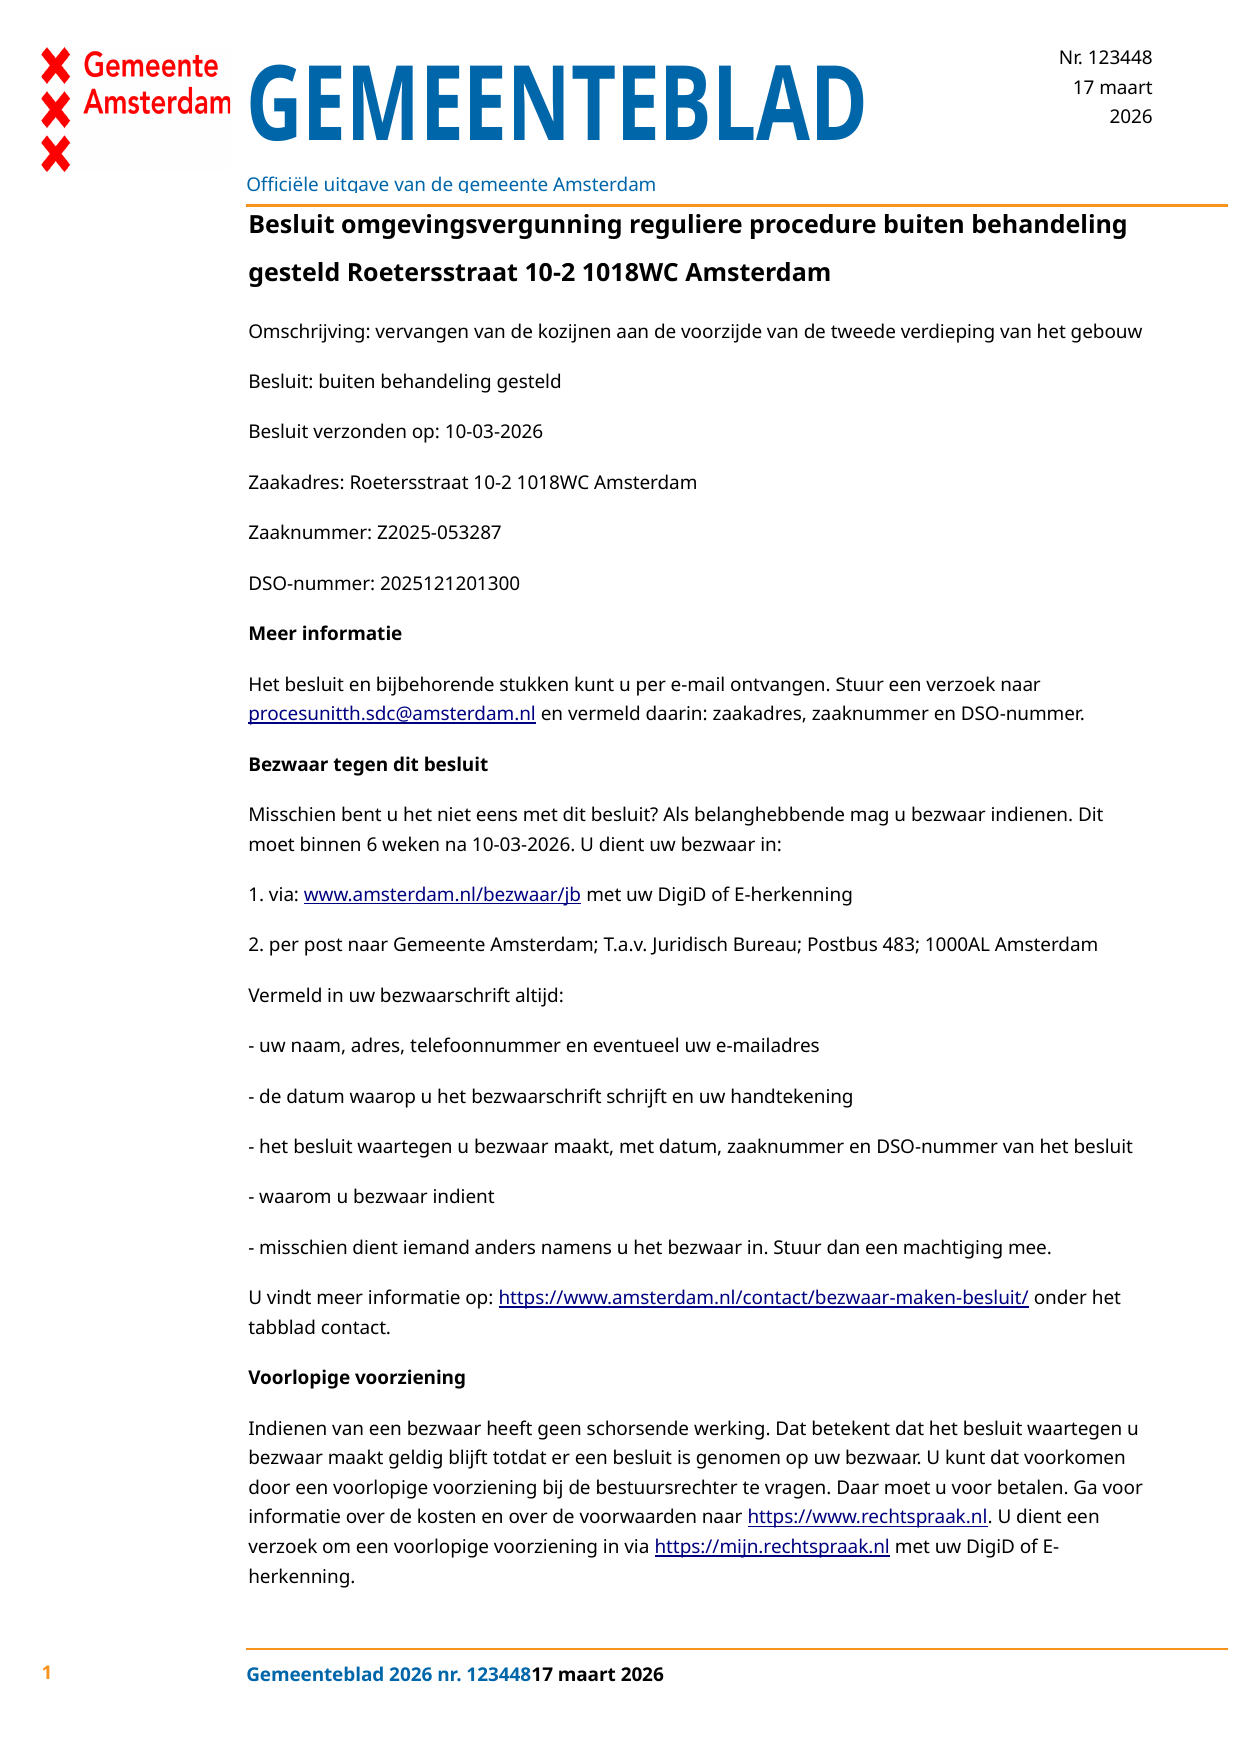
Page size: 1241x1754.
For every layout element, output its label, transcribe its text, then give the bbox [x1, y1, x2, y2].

text Zaaknummer: Z2025-053287 [248, 519, 1152, 545]
text Besluit verzonden op: 10-03-2026 [248, 419, 1152, 444]
text Misschien bent u het niet eens met dit besluit? Als belanghebbende mag u bezwaar indienen. Dit moet binnen 6 weken na 10-03-2026. U dient uw bezwaar in: [248, 801, 1152, 857]
text Besluit omgevingsvergunning reguliere procedure buiten behandeling gesteld Roetersstraat 10-2 1018WC Amsterdam [248, 207, 1152, 288]
text Het besluit en bijbehorende stukken kunt u per e-mail ontvangen. Stuur een verzoek naar procesunitth.sdc@amsterdam.nl en vermeld daarin: zaakadres, zaaknummer en DSO-nummer. [248, 671, 1152, 726]
text Meer informatie [248, 620, 1152, 646]
text - het besluit waartegen u bezwaar maakt, met datum, zaaknummer en DSO-nummer van het besluit [248, 1133, 1152, 1159]
text Vermeld in uw bezwaarschrift altijd: [248, 982, 1152, 1008]
text Indienen van een bezwaar heeft geen schorsende werking. Dat betekent dat het besluit waartegen u bezwaar maakt geldig blijft totdat er een besluit is genomen op uw bezwaar. U kunt dat voorkomen door een voorlopige voorziening bij de bestuursrechter te vragen. Daar moet u voor betalen. Ga voor informatie over de kosten en over de voorwaarden naar https://www.rechtspraak.nl. U dient een verzoek om een voorlopige voorziening in via https://mijn.rechtspraak.nl met uw DigiD of E-herkenning. [248, 1415, 1152, 1589]
text 2. per post naar Gemeente Amsterdam; T.a.v. Juridisch Bureau; Postbus 483; 1000AL Amsterdam [248, 932, 1152, 957]
text Bezwaar tegen dit besluit [248, 751, 1152, 777]
text - de datum waarop u het bezwaarschrift schrijft en uw handtekening [248, 1083, 1152, 1109]
text - misschien dient iemand anders namens u het bezwaar in. Stuur dan een machtiging mee. [248, 1234, 1152, 1260]
text DSO-nummer: 2025121201300 [248, 570, 1152, 596]
text Voorlopige voorziening [248, 1364, 1152, 1390]
text Omschrijving: vervangen van de kozijnen aan de voorzijde van de tweede verdieping van het gebouw [248, 318, 1152, 344]
text 1. via: www.amsterdam.nl/bezwaar/jb met uw DigiD of E-herkenning [248, 881, 1152, 907]
text - waarom u bezwaar indient [248, 1184, 1152, 1209]
picture [41, 47, 231, 172]
text Besluit: buiten behandeling gesteld [248, 368, 1152, 394]
text U vindt meer informatie op: https://www.amsterdam.nl/contact/bezwaar-maken-besluit/ onder het tabblad contact. [248, 1284, 1152, 1340]
text - uw naam, adres, telefoonnummer en eventueel uw e-mailadres [248, 1032, 1152, 1058]
text Zaakadres: Roetersstraat 10-2 1018WC Amsterdam [248, 469, 1152, 495]
